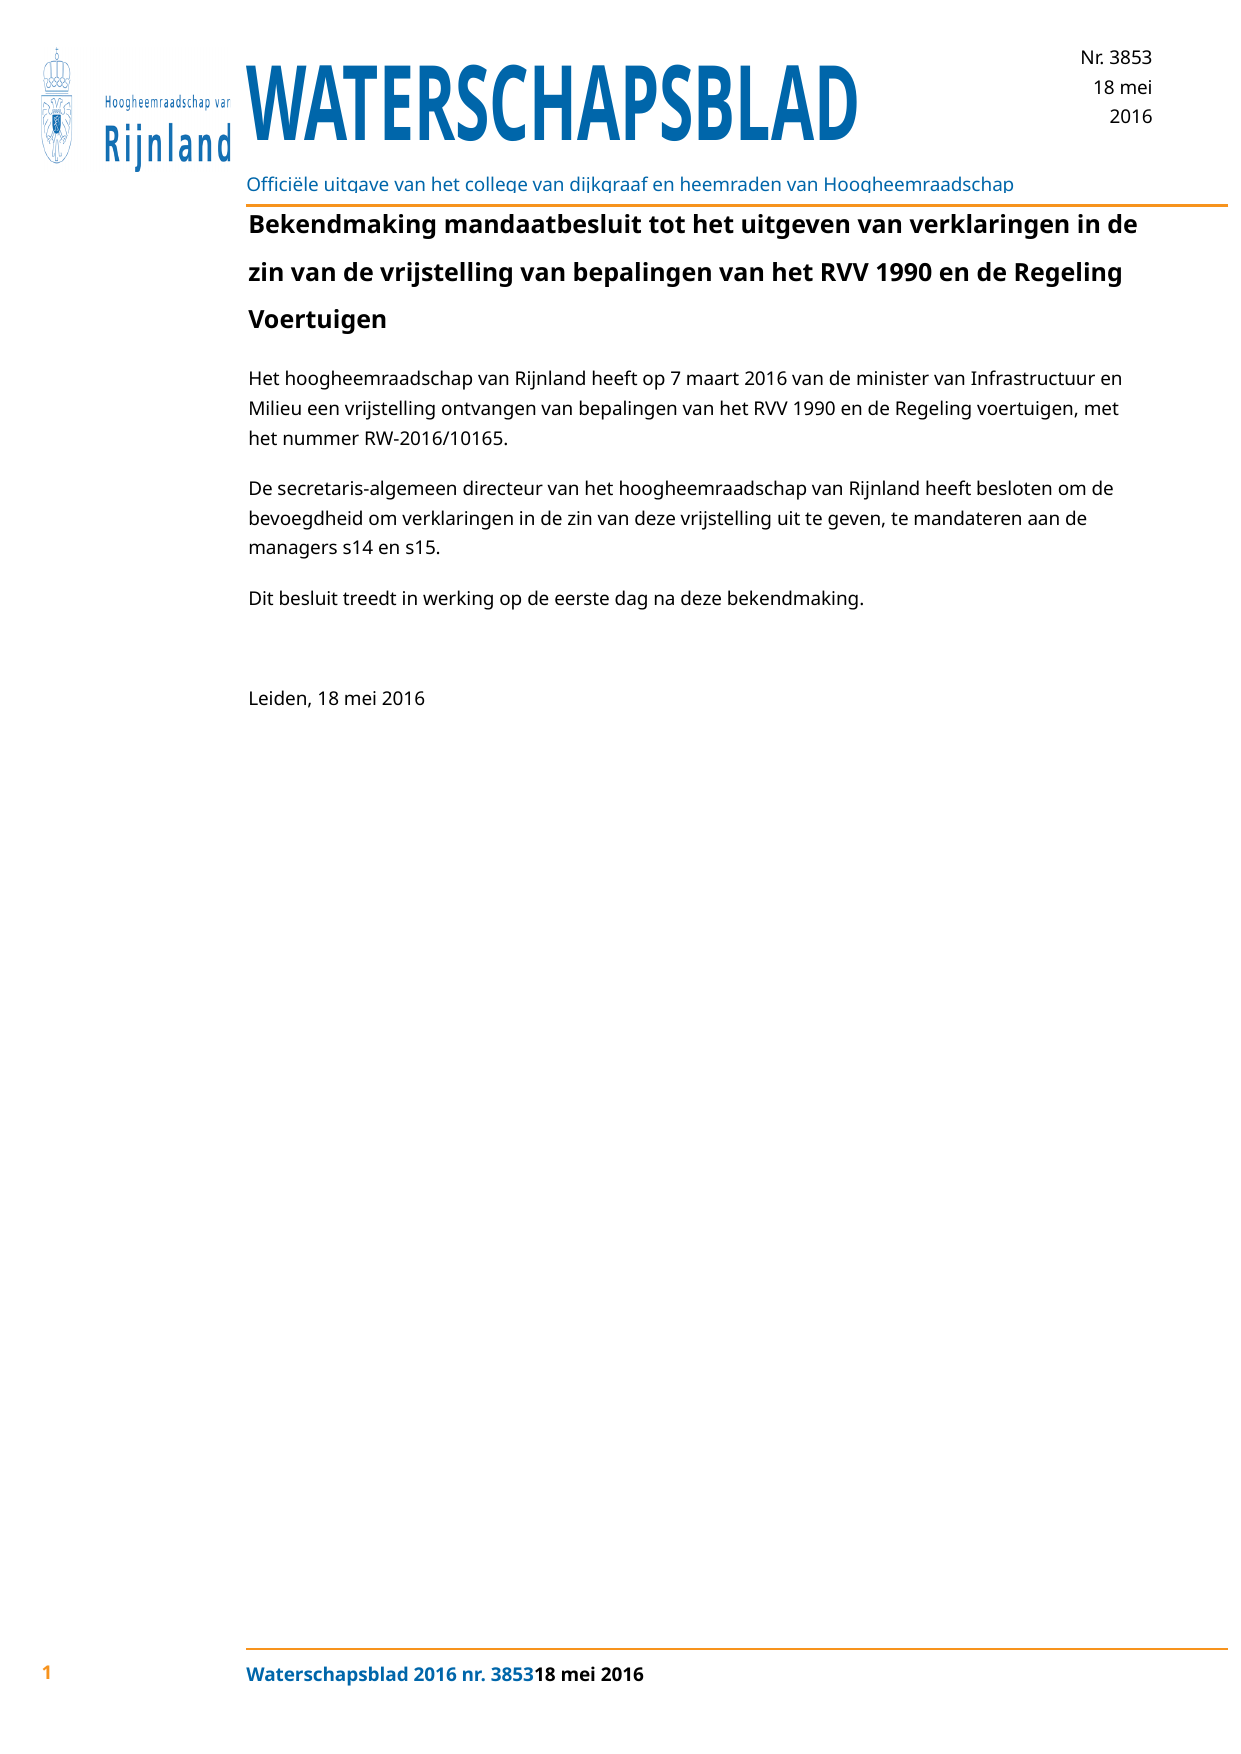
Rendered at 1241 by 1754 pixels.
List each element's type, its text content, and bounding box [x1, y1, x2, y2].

text Dit besluit treedt in werking op de eerste dag na deze bekendmaking. [248, 585, 1152, 610]
text Het hoogheemraadschap van Rijnland heeft op 7 maart 2016 van de minister van Infrastructuur en Milieu een vrijstelling ontvangen van bepalingen van het RVV 1990 en de Regeling voertuigen, met het nummer RW-2016/10165. [248, 366, 1152, 450]
text Bekendmaking mandaatbesluit tot het uitgeven van verklaringen in de zin van de vrijstelling van bepalingen van het RVV 1990 en de Regeling Voertuigen [248, 207, 1152, 336]
text Leiden, 18 mei 2016 [248, 686, 1152, 711]
picture [41, 47, 231, 172]
text De secretaris-algemeen directeur van het hoogheemraadschap van Rijnland heeft besloten om de bevoegdheid om verklaringen in de zin van deze vrijstelling uit te geven, te mandateren aan de managers s14 en s15. [248, 475, 1152, 560]
